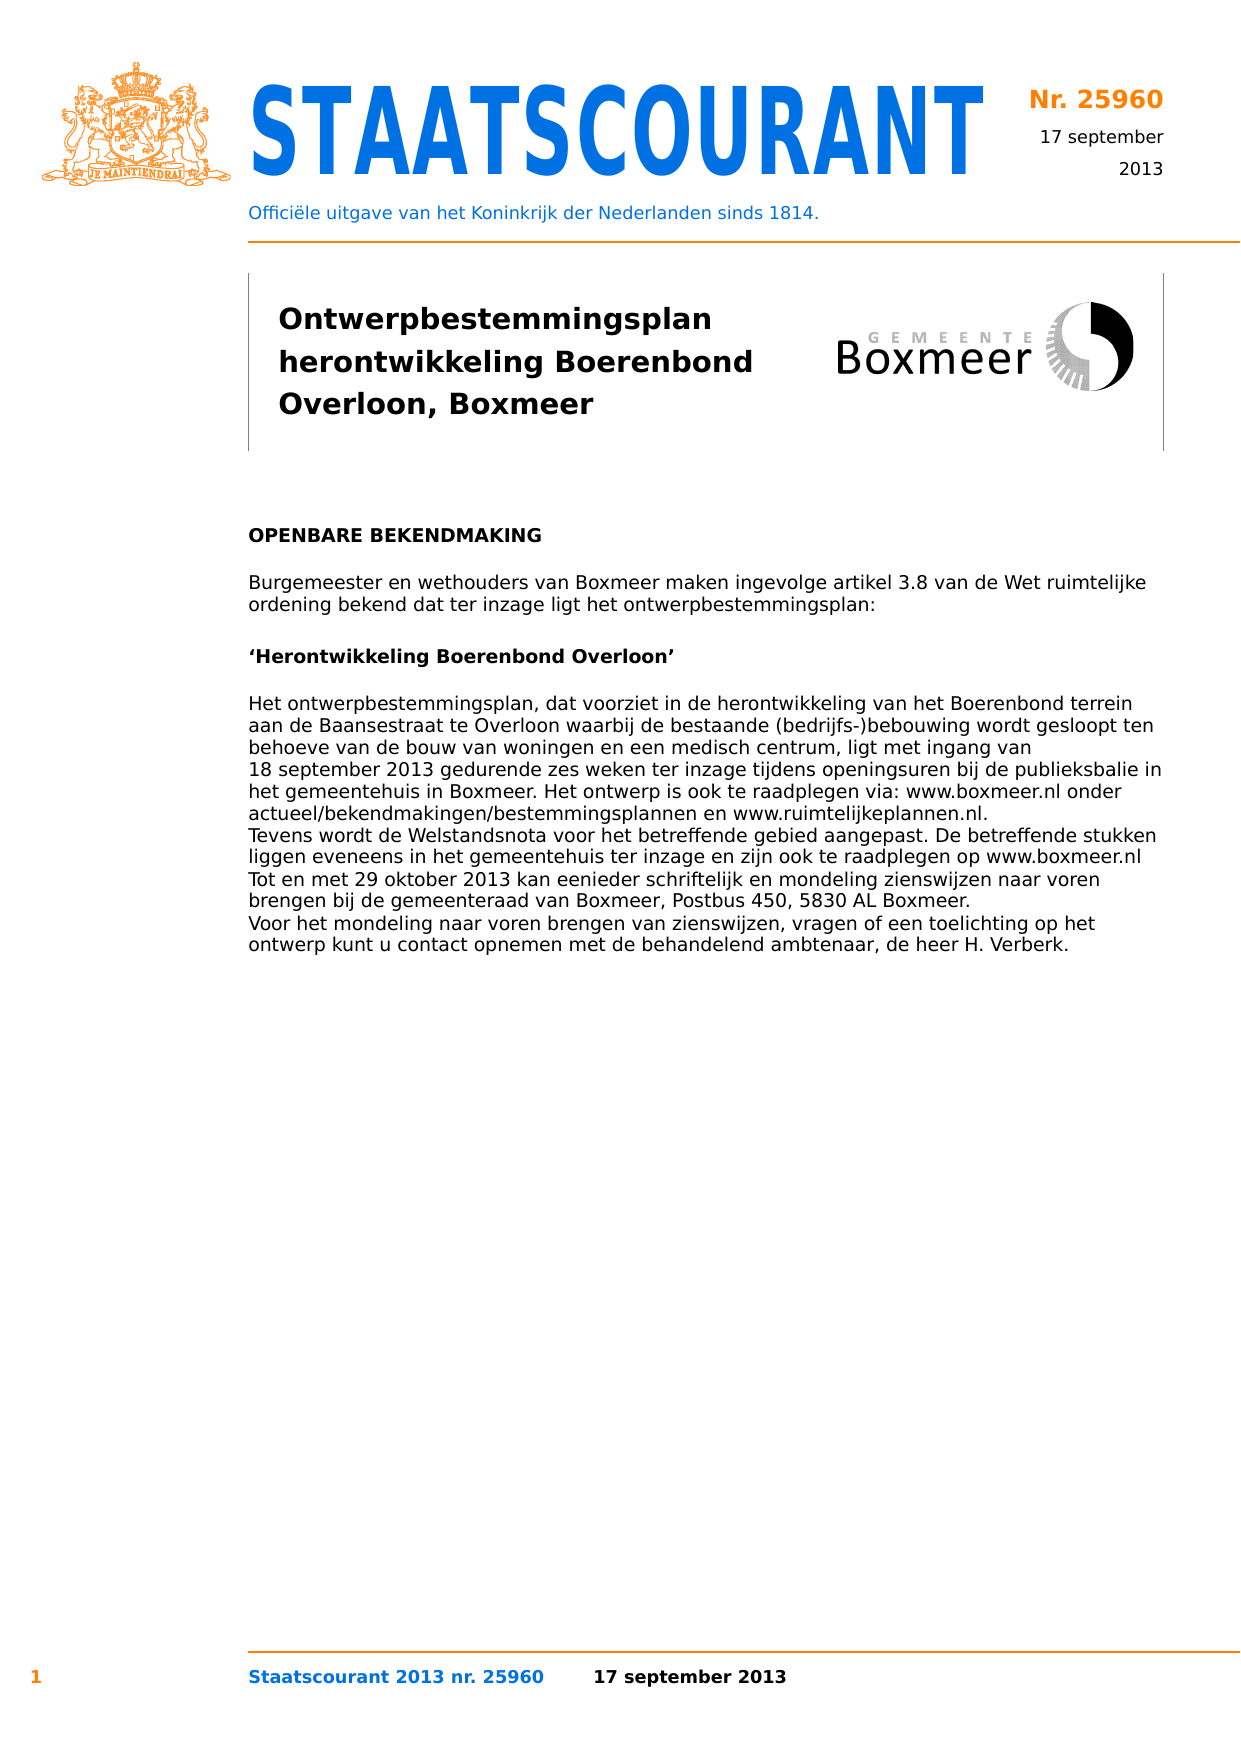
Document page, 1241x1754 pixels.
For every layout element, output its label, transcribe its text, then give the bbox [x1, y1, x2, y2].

subtitle Ontwerpbestemmingsplan herontwikkeling Boerenbond Overloon, Boxmeer [249, 273, 1163, 451]
picture [838, 302, 1134, 391]
text Burgemeester en wethouders van Boxmeer maken ingevolge artikel 3.8 van de Wet ruimtelijke ordening bekend dat ter inzage ligt het ontwerpbestemmingsplan: [248, 572, 1163, 616]
text Voor het mondeling naar voren brengen van zienswijzen, vragen of een toelichting op het ontwerp kunt u contact opnemen met de behandelend ambtenaar, de heer H. Verberk. [248, 912, 1163, 956]
table_header STAATSCOURANT [248, 62, 998, 203]
text Tot en met 29 oktober 2013 kan eenieder schriftelijk en mondeling zienswijzen naar voren brengen bij de gemeenteraad van Boxmeer, Postbus 450, 5830 AL Boxmeer. [248, 868, 1163, 912]
table_header [25, 62, 248, 241]
table_cell 2013 [998, 153, 1240, 203]
text Tevens wordt de Welstandsnota voor het betreffende gebied aangepast. De betreffende stukken liggen eveneens in het gemeentehuis ter inzage en zijn ook te raadplegen op www.boxmeer.nl [248, 824, 1163, 868]
table_header Nr. 25960 [998, 62, 1240, 121]
subtitle OPENBARE BEKENDMAKING [248, 525, 1163, 547]
table_cell 17 september [998, 121, 1240, 153]
table_cell Officiële uitgave van het Koninkrijk der Nederlanden sinds 1814. [248, 203, 1240, 241]
picture [41, 62, 231, 186]
subtitle ‘Herontwikkeling Boerenbond Overloon’ [248, 646, 1163, 668]
text Het ontwerpbestemmingsplan, dat voorziet in de herontwikkeling van het Boerenbond terrein aan de Baansestraat te Overloon waarbij de bestaande (bedrijfs-)bebouwing wordt gesloopt ten behoeve van de bouw van woningen en een medisch centrum, ligt met ingang van 18 september 2013 gedurende zes weken ter inzage tijdens openingsuren bij de publieksbalie in het gemeentehuis in Boxmeer. Het ontwerp is ook te raadplegen via: www.boxmeer.nl onder actueel/bekendmakingen/bestemmingsplannen en www.ruimtelijkeplannen.nl. [248, 693, 1163, 824]
